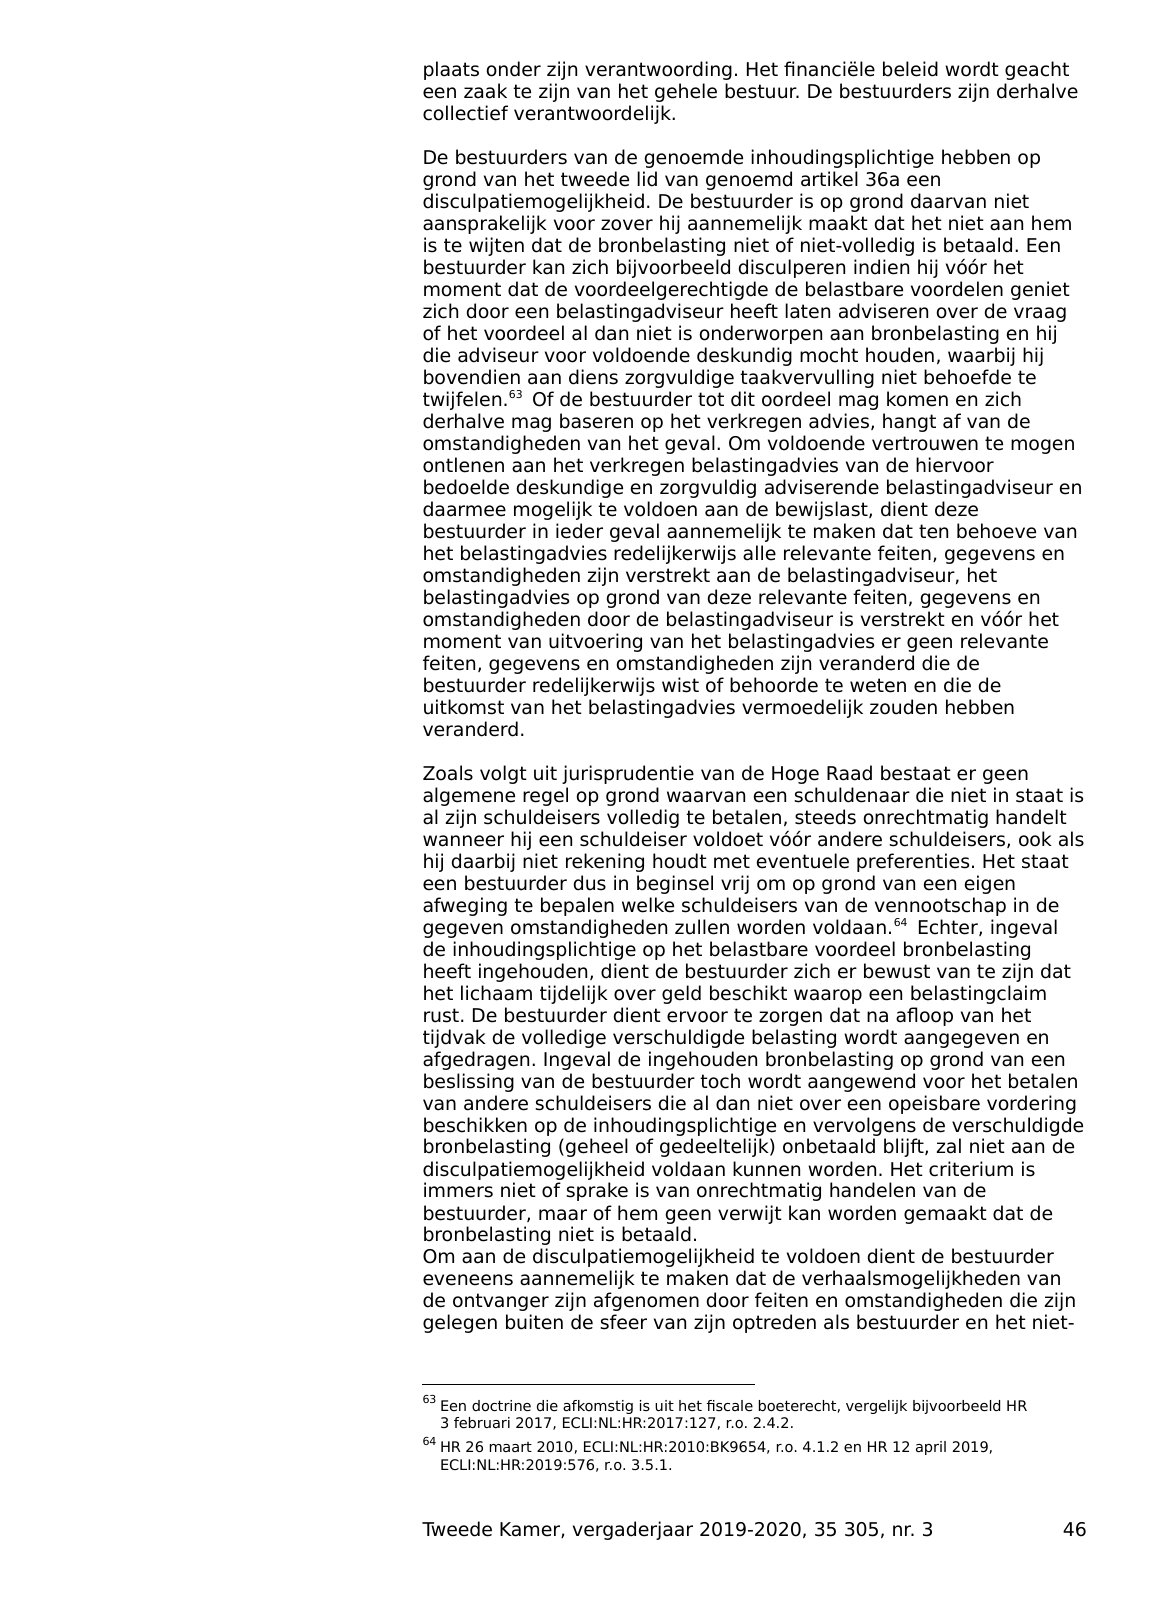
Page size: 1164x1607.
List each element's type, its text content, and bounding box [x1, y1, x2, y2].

text Een doctrine die afkomstig is uit het fiscale boeterecht, vergelijk bijvoorbeeld HR 3 februari 2017, ECLI:NL:HR:2017:127, r.o. 2.4.2. [422, 1393, 1087, 1432]
text plaats onder zijn verantwoording. Het financiële beleid wordt geacht een zaak te zijn van het gehele bestuur. De bestuurders zijn derhalve collectief verantwoordelijk. [422, 59, 1087, 125]
text De bestuurders van de genoemde inhoudingsplichtige hebben op grond van het tweede lid van genoemd artikel 36a een disculpatiemogelijkheid. De bestuurder is op grond daarvan niet aansprakelijk voor zover hij aannemelijk maakt dat het niet aan hem is te wijten dat de bronbelasting niet of niet-volledig is betaald. Een bestuurder kan zich bijvoorbeeld disculperen indien hij vóór het moment dat de voordeelgerechtigde de belastbare voordelen geniet zich door een belastingadviseur heeft laten adviseren over de vraag of het voordeel al dan niet is onderworpen aan bronbelasting en hij die adviseur voor voldoende deskundig mocht houden, waarbij hij bovendien aan diens zorgvuldige taakvervulling niet behoefde te twijfelen. Of de bestuurder tot dit oordeel mag komen en zich derhalve mag baseren op het verkregen advies, hangt af van de omstandigheden van het geval. Om voldoende vertrouwen te mogen ontlenen aan het verkregen belastingadvies van de hiervoor bedoelde deskundige en zorgvuldig adviserende belastingadviseur en daarmee mogelijk te voldoen aan de bewijslast, dient deze bestuurder in ieder geval aannemelijk te maken dat ten behoeve van het belastingadvies redelijkerwijs alle relevante feiten, gegevens en omstandigheden zijn verstrekt aan de belastingadviseur, het belastingadvies op grond van deze relevante feiten, gegevens en omstandigheden door de belastingadviseur is verstrekt en vóór het moment van uitvoering van het belastingadvies er geen relevante feiten, gegevens en omstandigheden zijn veranderd die de bestuurder redelijkerwijs wist of behoorde te weten en die de uitkomst van het belastingadvies vermoedelijk zouden hebben veranderd. [422, 147, 1087, 741]
text HR 26 maart 2010, ECLI:NL:HR:2010:BK9654, r.o. 4.1.2 en HR 12 april 2019, ECLI:NL:HR:2019:576, r.o. 3.5.1. [422, 1435, 1087, 1474]
text Zoals volgt uit jurisprudentie van de Hoge Raad bestaat er geen algemene regel op grond waarvan een schuldenaar die niet in staat is al zijn schuldeisers volledig te betalen, steeds onrechtmatig handelt wanneer hij een schuldeiser voldoet vóór andere schuldeisers, ook als hij daarbij niet rekening houdt met eventuele preferenties. Het staat een bestuurder dus in beginsel vrij om op grond van een eigen afweging te bepalen welke schuldeisers van de vennootschap in de gegeven omstandigheden zullen worden voldaan. Echter, ingeval de inhoudingsplichtige op het belastbare voordeel bronbelasting heeft ingehouden, dient de bestuurder zich er bewust van te zijn dat het lichaam tijdelijk over geld beschikt waarop een belastingclaim rust. De bestuurder dient ervoor te zorgen dat na afloop van het tijdvak de volledige verschuldigde belasting wordt aangegeven en afgedragen. Ingeval de ingehouden bronbelasting op grond van een beslissing van de bestuurder toch wordt aangewend voor het betalen van andere schuldeisers die al dan niet over een opeisbare vordering beschikken op de inhoudingsplichtige en vervolgens de verschuldigde bronbelasting (geheel of gedeeltelijk) onbetaald blijft, zal niet aan de disculpatiemogelijkheid voldaan kunnen worden. Het criterium is immers niet of sprake is van onrechtmatig handelen van de bestuurder, maar of hem geen verwijt kan worden gemaakt dat de bronbelasting niet is betaald. [422, 763, 1087, 1246]
text Om aan de disculpatiemogelijkheid te voldoen dient de bestuurder eveneens aannemelijk te maken dat de verhaalsmogelijkheden van de ontvanger zijn afgenomen door feiten en omstandigheden die zijn gelegen buiten de sfeer van zijn optreden als bestuurder en het niet- [422, 1246, 1087, 1334]
